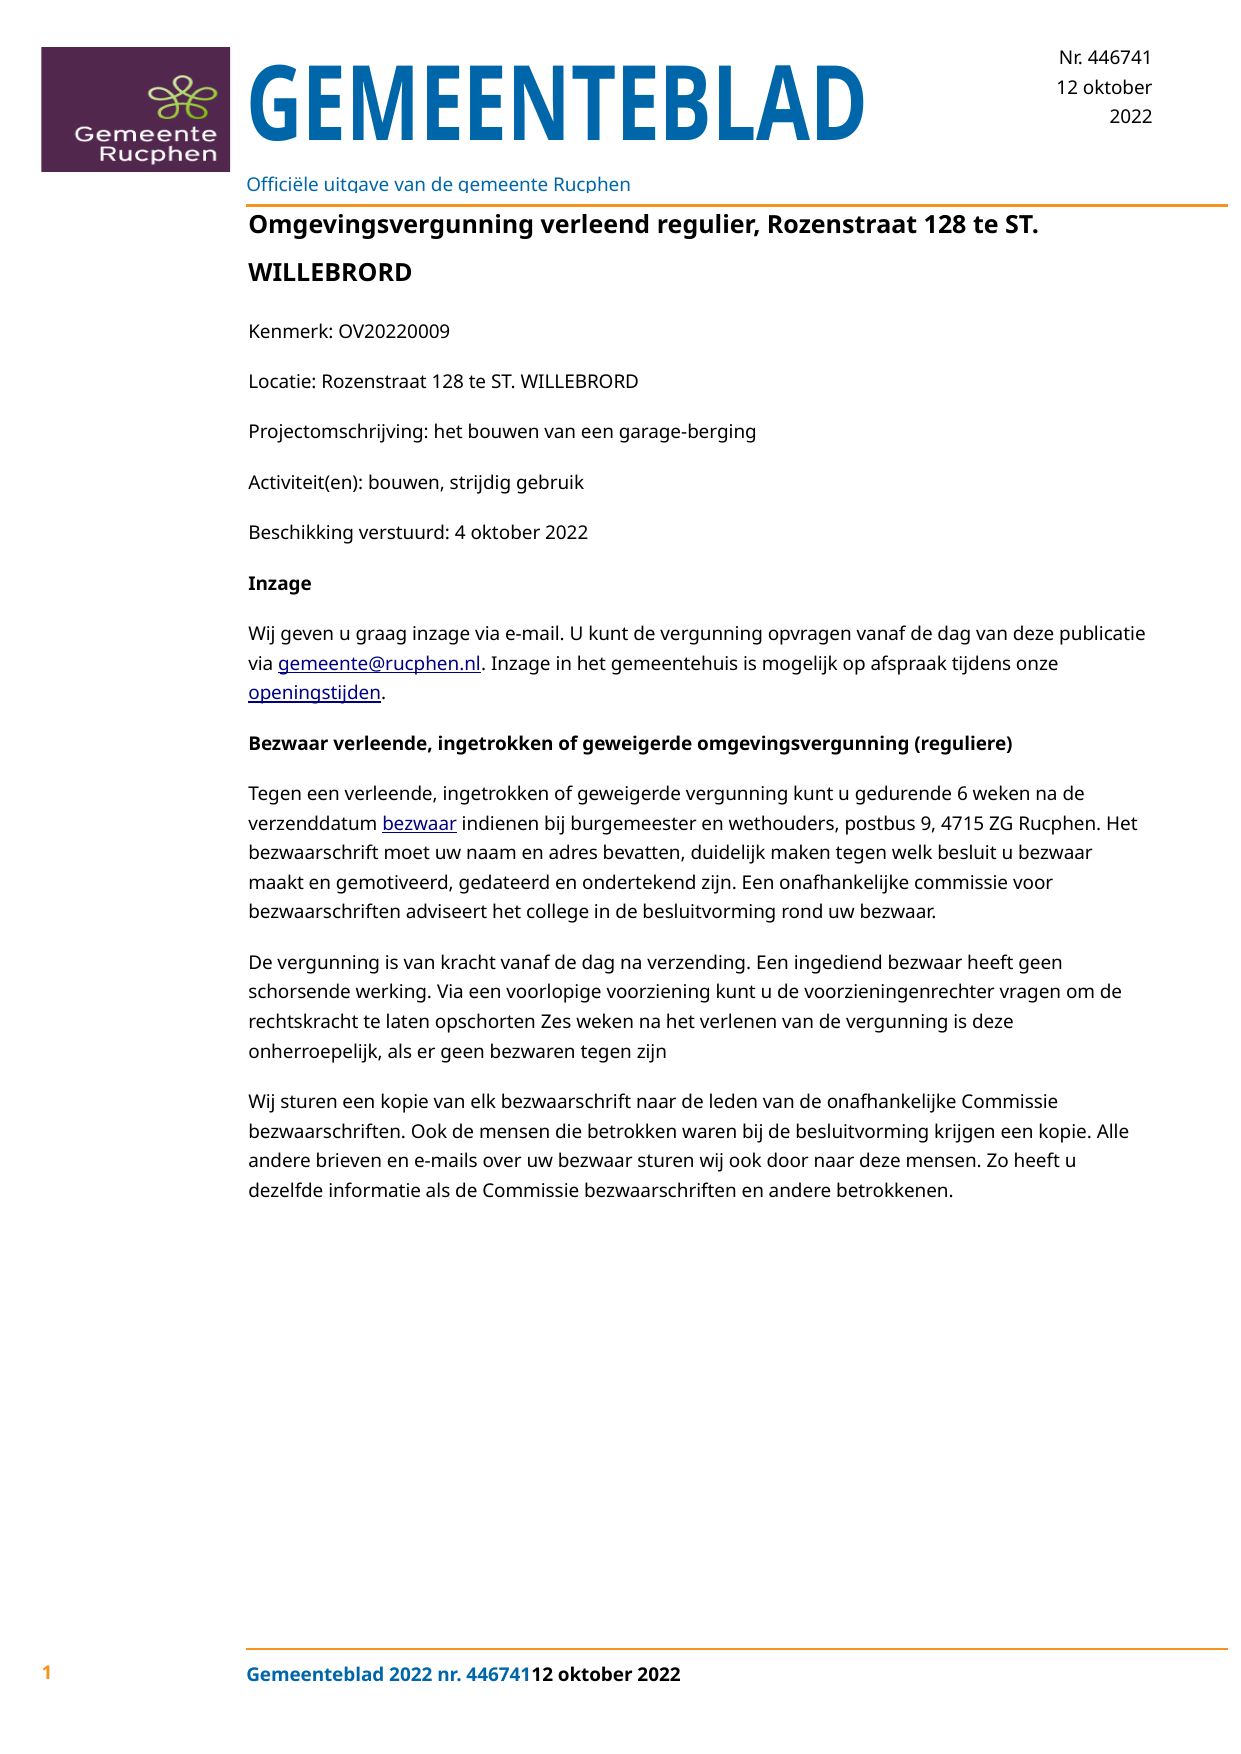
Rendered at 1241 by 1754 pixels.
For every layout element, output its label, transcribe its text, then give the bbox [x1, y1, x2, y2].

text De vergunning is van kracht vanaf de dag na verzending. Een ingediend bezwaar heeft geen schorsende werking. Via een voorlopige voorziening kunt u de voorzieningenrechter vragen om de rechtskracht te laten opschorten Zes weken na het verlenen van de vergunning is deze onherroepelijk, als er geen bezwaren tegen zijn [248, 949, 1152, 1064]
text Omgevingsvergunning verleend regulier, Rozenstraat 128 te ST. WILLEBRORD [248, 207, 1152, 288]
text Beschikking verstuurd: 4 oktober 2022 [248, 519, 1152, 545]
text Wij geven u graag inzage via e-mail. U kunt de vergunning opvragen vanaf de dag van deze publicatie via gemeente@rucphen.nl. Inzage in het gemeentehuis is mogelijk op afspraak tijdens onze openingstijden. [248, 620, 1152, 705]
text Bezwaar verleende, ingetrokken of geweigerde omgevingsvergunning (reguliere) [248, 730, 1152, 756]
text Projectomschrijving: het bouwen van een garage-berging [248, 419, 1152, 444]
text Locatie: Rozenstraat 128 te ST. WILLEBRORD [248, 368, 1152, 394]
text Activiteit(en): bouwen, strijdig gebruik [248, 469, 1152, 495]
text Wij sturen een kopie van elk bezwaarschrift naar de leden van de onafhankelijke Commissie bezwaarschriften. Ook de mensen die betrokken waren bij de besluitvorming krijgen een kopie. Alle andere brieven en e-mails over uw bezwaar sturen wij ook door naar deze mensen. Zo heeft u dezelfde informatie als de Commissie bezwaarschriften en andere betrokkenen. [248, 1088, 1152, 1203]
text Inzage [248, 570, 1152, 596]
text Kenmerk: OV20220009 [248, 318, 1152, 344]
text Tegen een verleende, ingetrokken of geweigerde vergunning kunt u gedurende 6 weken na de verzenddatum bezwaar indienen bij burgemeester en wethouders, postbus 9, 4715 ZG Rucphen. Het bezwaarschrift moet uw naam en adres bevatten, duidelijk maken tegen welk besluit u bezwaar maakt en gemotiveerd, gedateerd en ondertekend zijn. Een onafhankelijke commissie voor bezwaarschriften adviseert het college in de besluitvorming rond uw bezwaar. [248, 780, 1152, 924]
picture [41, 47, 231, 172]
